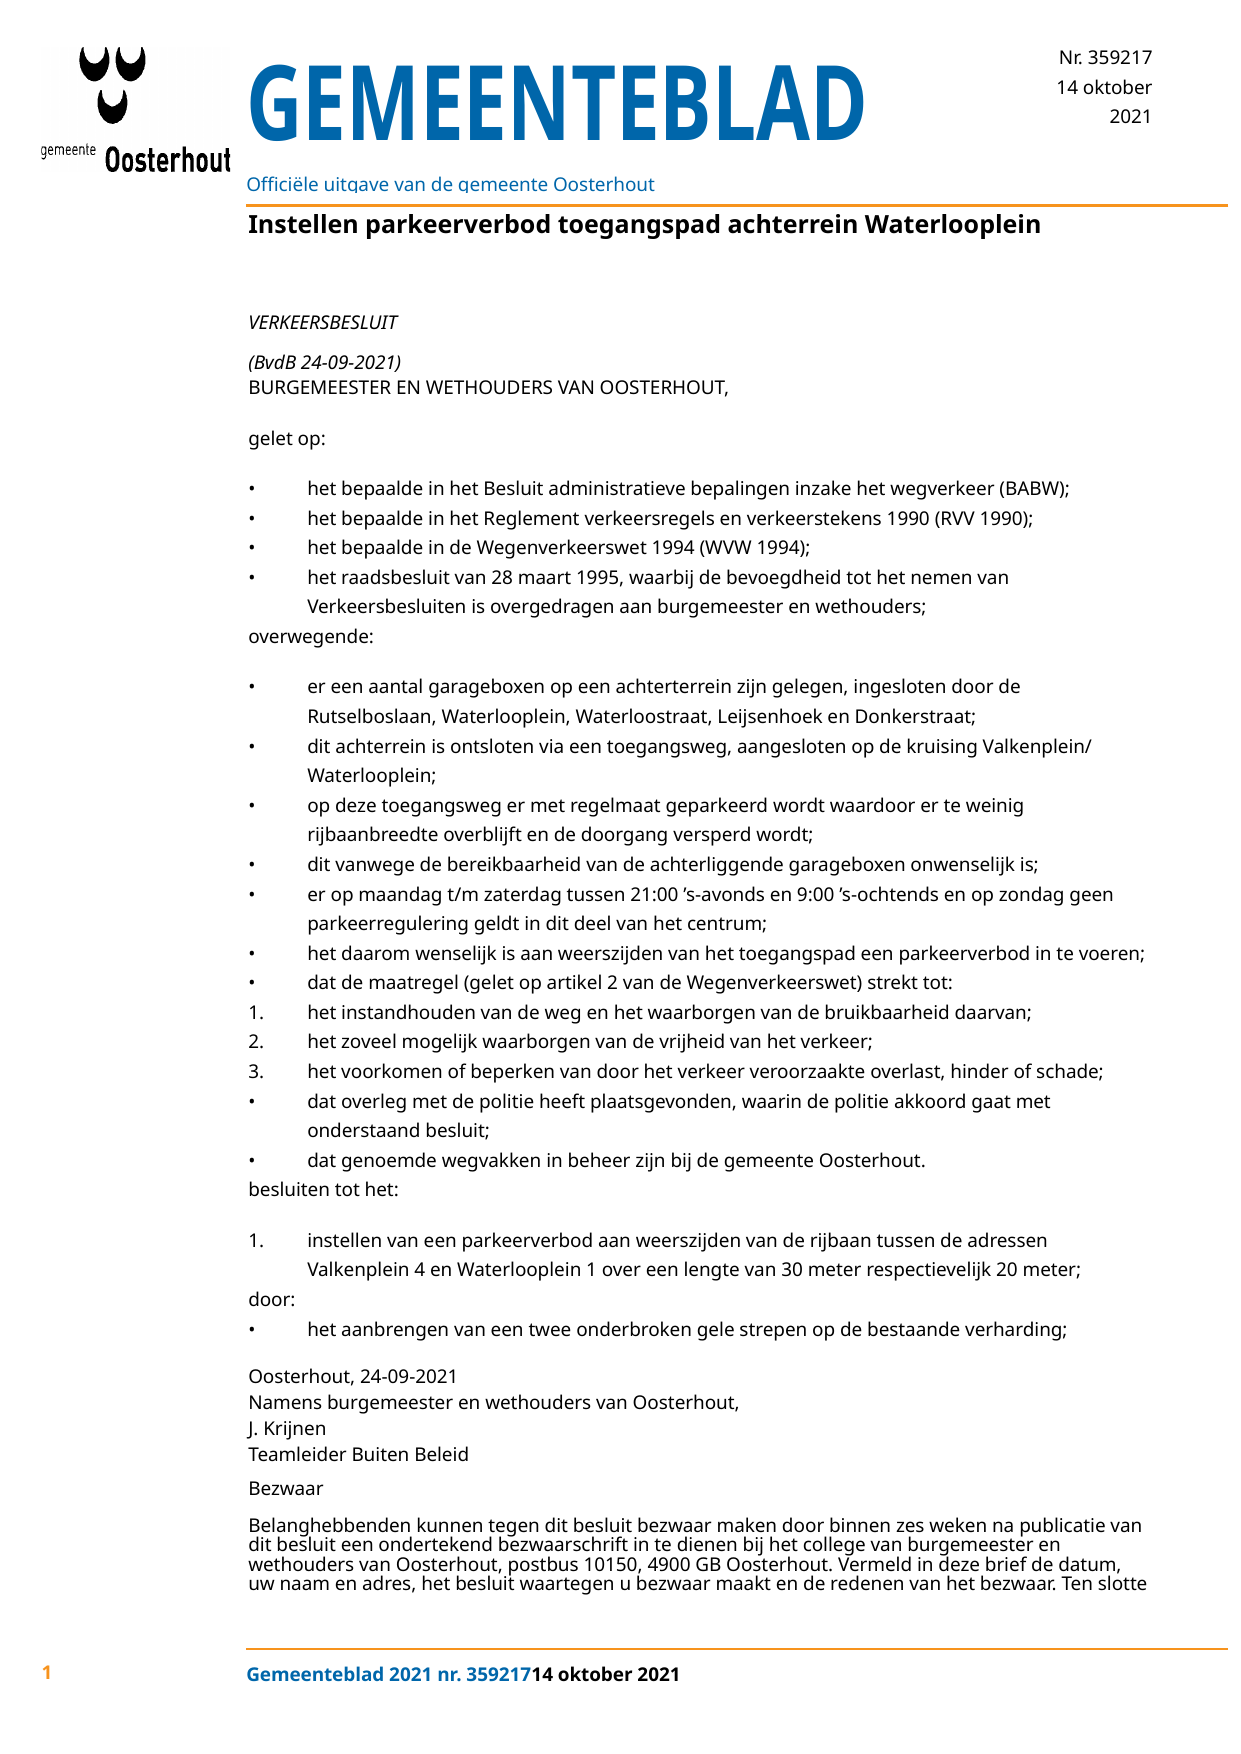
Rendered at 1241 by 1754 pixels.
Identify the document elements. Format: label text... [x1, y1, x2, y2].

list instellen van een parkeerverbod aan weerszijden van de rijbaan tussen de adressen Valkenplein 4 en Waterlooplein 1 over een lengte van 30 meter respectievelijk 20 meter; [248, 1227, 1152, 1282]
list dat overleg met de politie heeft plaatsgevonden, waarin de politie akkoord gaat met onderstaand besluit; [248, 1088, 1152, 1143]
text besluiten tot het: [248, 1177, 1152, 1202]
text door: [248, 1286, 1152, 1312]
text Teamleider Buiten Beleid [248, 1441, 1152, 1467]
list het aanbrengen van een twee onderbroken gele strepen op de bestaande verharding; [248, 1316, 1152, 1342]
text Namens burgemeester en wethouders van Oosterhout, [248, 1389, 1152, 1415]
text Bezwaar [248, 1480, 1152, 1499]
text J. Krijnen [248, 1415, 1152, 1441]
list dat genoemde wegvakken in beheer zijn bij de gemeente Oosterhout. [248, 1147, 1152, 1173]
text Belanghebbenden kunnen tegen dit besluit bezwaar maken door binnen zes weken na publicatie van dit besluit een ondertekend bezwaarschrift in te dienen bij het college van burgemeester en wethouders van Oosterhout, postbus 10150, 4900 GB Oosterhout. Vermeld in deze brief de datum, uw naam en adres, het besluit waartegen u bezwaar maakt en de redenen van het bezwaar. Ten slotte [248, 1517, 1152, 1594]
list het daarom wenselijk is aan weerszijden van het toegangspad een parkeerverbod in te voeren; [248, 940, 1152, 966]
list het bepaalde in het Besluit administratieve bepalingen inzake het wegverkeer (BABW); [248, 475, 1152, 501]
text (BvdB 24-09-2021) [248, 349, 1152, 374]
list het raadsbesluit van 28 maart 1995, waarbij de bevoegdheid tot het nemen van Verkeersbesluiten is overgedragen aan burgemeester en wethouders; [248, 564, 1152, 619]
list dat de maatregel (gelet op artikel 2 van de Wegenverkeerswet) strekt tot: [248, 969, 1152, 995]
picture [41, 47, 231, 172]
list het voorkomen of beperken van door het verkeer veroorzaakte overlast, hinder of schade; [248, 1058, 1152, 1084]
list dit vanwege de bereikbaarheid van de achterliggende garageboxen onwenselijk is; [248, 851, 1152, 877]
list op deze toegangsweg er met regelmaat geparkeerd wordt waardoor er te weinig rijbaanbreedte overblijft en de doorgang versperd wordt; [248, 792, 1152, 847]
text Instellen parkeerverbod toegangspad achterrein Waterlooplein [248, 207, 1152, 241]
text VERKEERSBESLUIT [248, 309, 1152, 335]
text overwegende: [248, 623, 1152, 649]
list het instandhouden van de weg en het waarborgen van de bruikbaarheid daarvan; [248, 999, 1152, 1025]
list het zoveel mogelijk waarborgen van de vrijheid van het verkeer; [248, 1029, 1152, 1054]
list er op maandag t/m zaterdag tussen 21:00 ’s-avonds en 9:00 ’s-ochtends en op zondag geen parkeerregulering geldt in dit deel van het centrum; [248, 881, 1152, 936]
text BURGEMEESTER EN WETHOUDERS VAN OOSTERHOUT, [248, 374, 1152, 400]
list het bepaalde in het Reglement verkeersregels en verkeerstekens 1990 (RVV 1990); [248, 505, 1152, 531]
list er een aantal garageboxen op een achterterrein zijn gelegen, ingesloten door de Rutselboslaan, Waterlooplein, Waterloostraat, Leijsenhoek en Donkerstraat; [248, 674, 1152, 729]
list dit achterrein is ontsloten via een toegangsweg, aangesloten op de kruising Valkenplein/ Waterlooplein; [248, 733, 1152, 788]
list het bepaalde in de Wegenverkeerswet 1994 (WVW 1994); [248, 534, 1152, 560]
text gelet op: [248, 425, 1152, 451]
text Oosterhout, 24-09-2021 [248, 1364, 1152, 1389]
